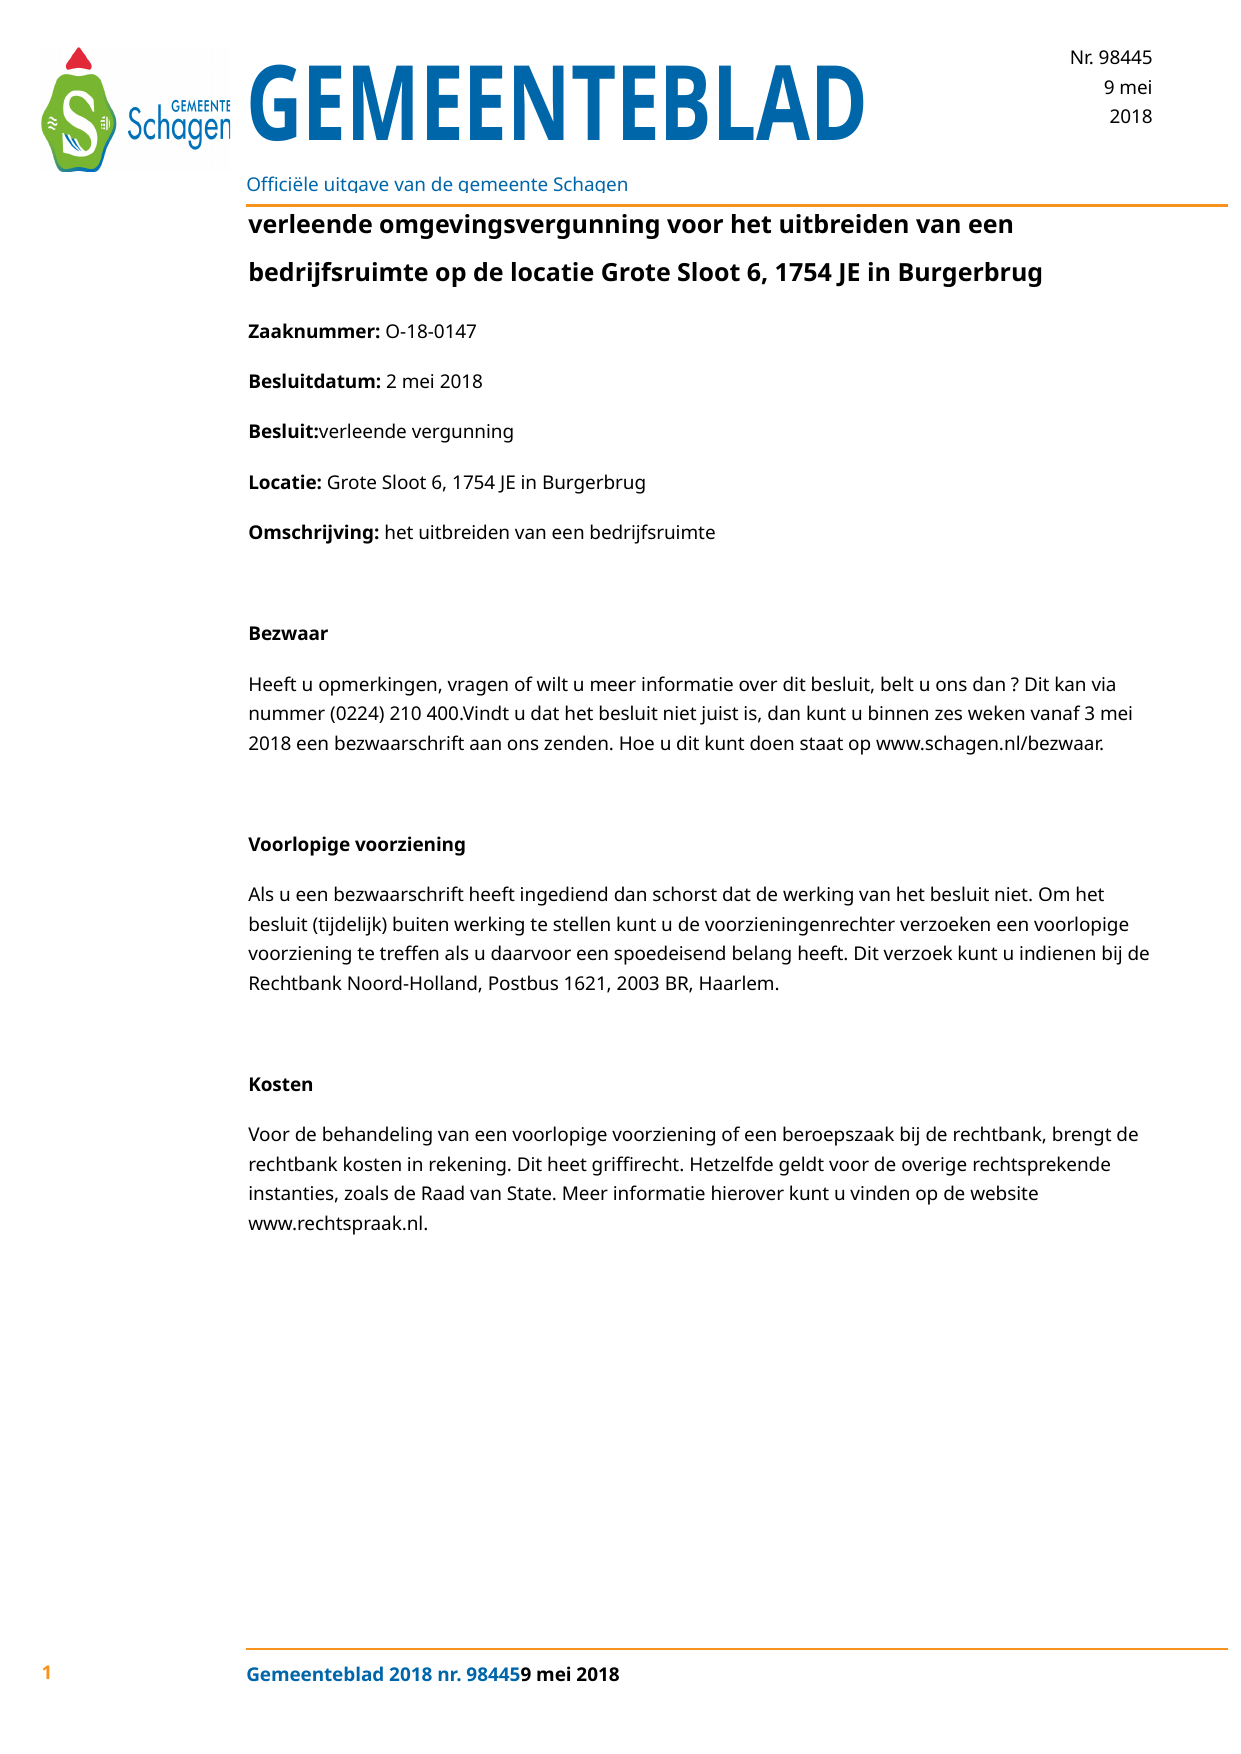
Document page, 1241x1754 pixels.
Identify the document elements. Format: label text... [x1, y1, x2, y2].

text Voorlopige voorziening [248, 831, 1152, 857]
text Zaaknummer: O-18-0147 [248, 318, 1152, 344]
text Besluitdatum: 2 mei 2018 [248, 368, 1152, 394]
picture [41, 47, 231, 172]
text Kosten [248, 1071, 1152, 1097]
text Locatie: Grote Sloot 6, 1754 JE in Burgerbrug [248, 469, 1152, 495]
text Als u een bezwaarschrift heeft ingediend dan schorst dat de werking van het besluit niet. Om het besluit (tijdelijk) buiten werking te stellen kunt u de voorzieningenrechter verzoeken een voorlopige voorziening te treffen als u daarvoor een spoedeisend belang heeft. Dit verzoek kunt u indienen bij de Rechtbank Noord-Holland, Postbus 1621, 2003 BR, Haarlem. [248, 881, 1152, 996]
text Besluit:verleende vergunning [248, 419, 1152, 444]
text Omschrijving: het uitbreiden van een bedrijfsruimte [248, 519, 1152, 545]
text Heeft u opmerkingen, vragen of wilt u meer informatie over dit besluit, belt u ons dan ? Dit kan via nummer (0224) 210 400.Vindt u dat het besluit niet juist is, dan kunt u binnen zes weken vanaf 3 mei 2018 een bezwaarschrift aan ons zenden. Hoe u dit kunt doen staat op www.schagen.nl/bezwaar. [248, 671, 1152, 756]
text verleende omgevingsvergunning voor het uitbreiden van een bedrijfsruimte op de locatie Grote Sloot 6, 1754 JE in Burgerbrug [248, 207, 1152, 288]
text Bezwaar [248, 620, 1152, 646]
text Voor de behandeling van een voorlopige voorziening of een beroepszaak bij de rechtbank, brengt de rechtbank kosten in rekening. Dit heet griffirecht. Hetzelfde geldt voor de overige rechtsprekende instanties, zoals de Raad van State. Meer informatie hierover kunt u vinden op de website www.rechtspraak.nl. [248, 1121, 1152, 1236]
